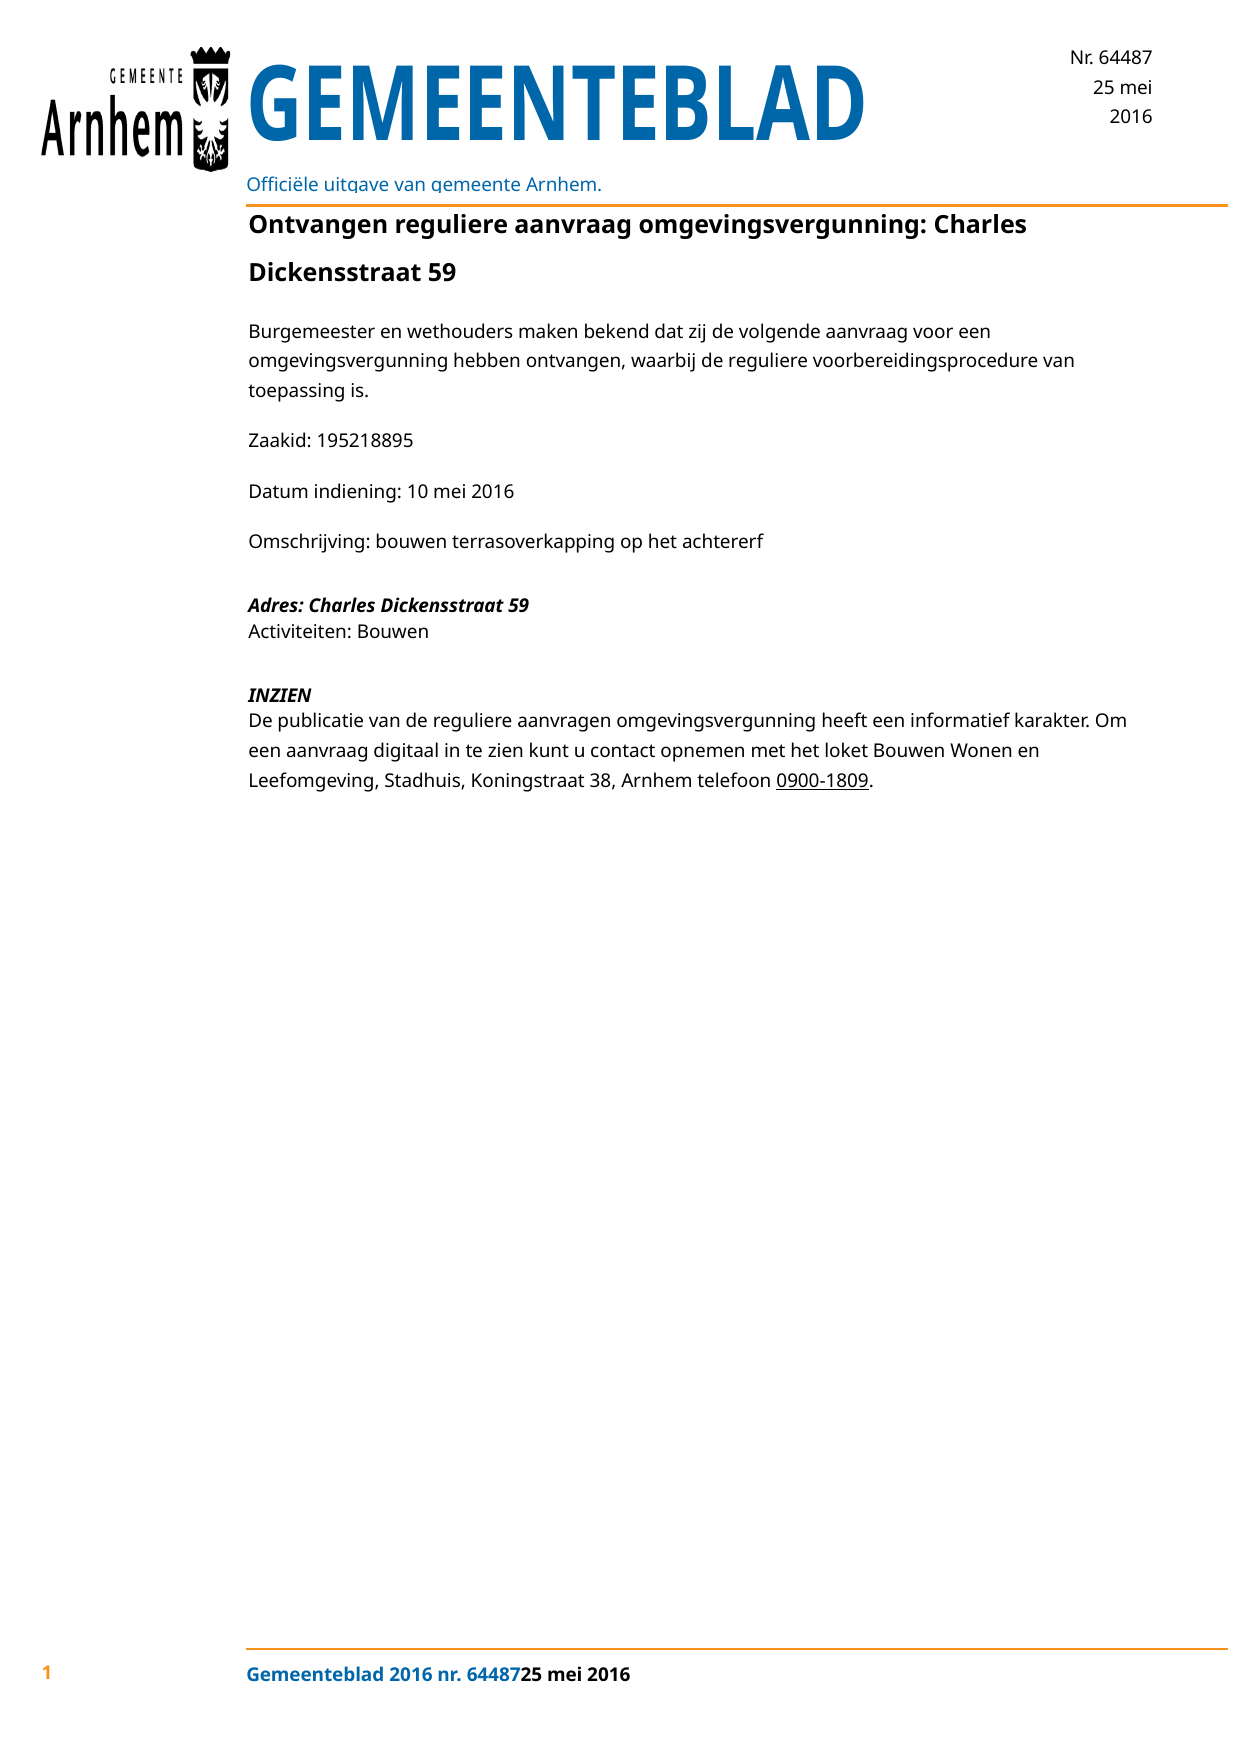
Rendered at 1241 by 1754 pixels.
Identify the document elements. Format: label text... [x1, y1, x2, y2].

text Burgemeester en wethouders maken bekend dat zij de volgende aanvraag voor een omgevingsvergunning hebben ontvangen, waarbij de reguliere voorbereidingsprocedure van toepassing is. [248, 318, 1152, 403]
text Omschrijving: bouwen terrasoverkapping op het achtererf [248, 528, 1152, 554]
text Zaakid: 195218895 [248, 427, 1152, 453]
text Ontvangen reguliere aanvraag omgevingsvergunning: Charles Dickensstraat 59 [248, 207, 1152, 288]
text Activiteiten: Bouwen [248, 618, 1152, 644]
text Datum indiening: 10 mei 2016 [248, 478, 1152, 504]
text Adres: Charles Dickensstraat 59 [248, 592, 1152, 618]
picture [41, 47, 231, 172]
text INZIEN [248, 682, 1152, 708]
text De publicatie van de reguliere aanvragen omgevingsvergunning heeft een informatief karakter. Om een aanvraag digitaal in te zien kunt u contact opnemen met het loket Bouwen Wonen en Leefomgeving, Stadhuis, Koningstraat 38, Arnhem telefoon 0900-1809. [248, 708, 1152, 793]
